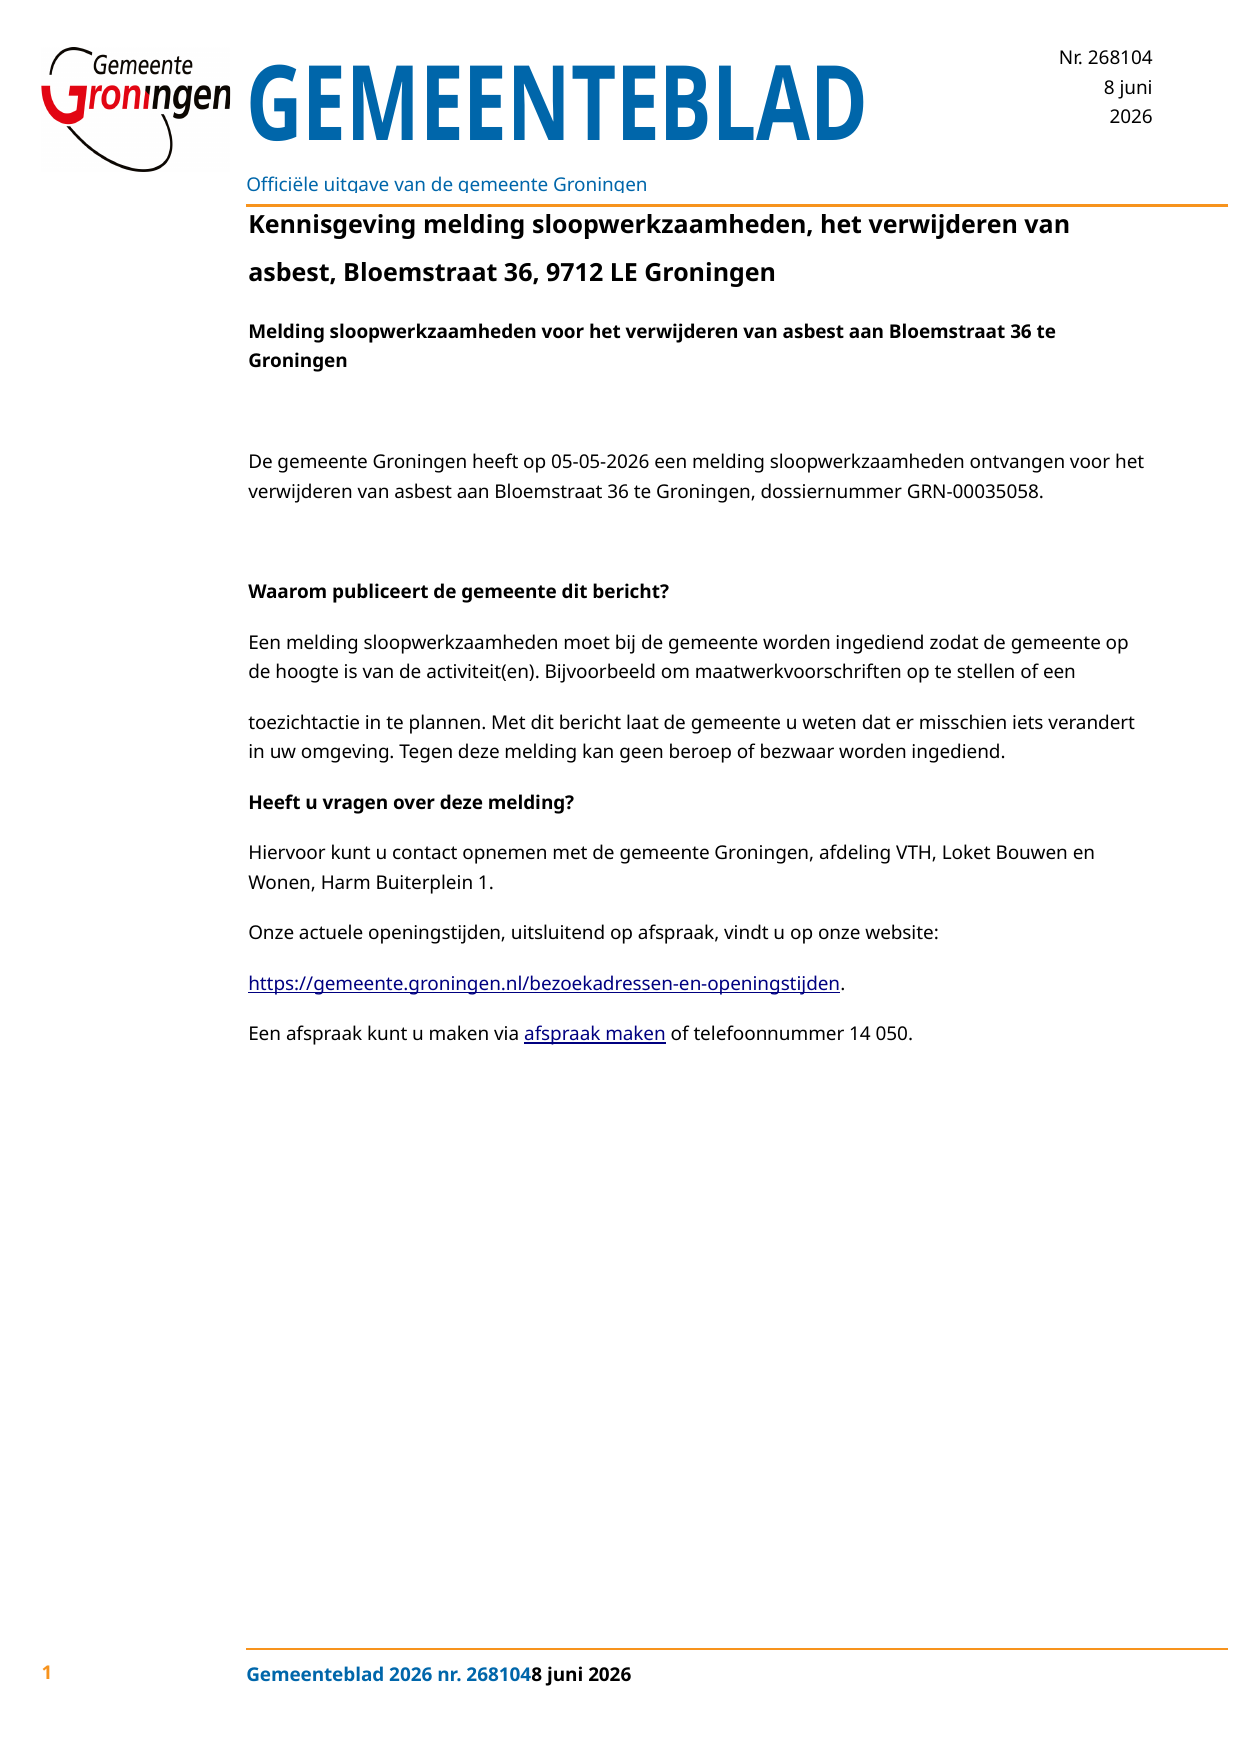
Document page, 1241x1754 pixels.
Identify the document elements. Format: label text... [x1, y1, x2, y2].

text Onze actuele openingstijden, uitsluitend op afspraak, vindt u op onze website: [248, 919, 1152, 945]
text https://gemeente.groningen.nl/bezoekadressen-en-openingstijden. [248, 970, 1152, 996]
text Waarom publiceert de gemeente dit bericht? [248, 579, 1152, 604]
text Heeft u vragen over deze melding? [248, 789, 1152, 815]
text toezichtactie in te plannen. Met dit bericht laat de gemeente u weten dat er misschien iets verandert in uw omgeving. Tegen deze melding kan geen beroep of bezwaar worden ingediend. [248, 709, 1152, 764]
text De gemeente Groningen heeft op 05-05-2026 een melding sloopwerkzaamheden ontvangen voor het verwijderen van asbest aan Bloemstraat 36 te Groningen, dossiernummer GRN-00035058. [248, 448, 1152, 504]
text Melding sloopwerkzaamheden voor het verwijderen van asbest aan Bloemstraat 36 te Groningen [248, 318, 1152, 373]
picture [41, 47, 231, 172]
text Een melding sloopwerkzaamheden moet bij de gemeente worden ingediend zodat de gemeente op de hoogte is van de activiteit(en). Bijvoorbeeld om maatwerkvoorschriften op te stellen of een [248, 629, 1152, 684]
text Een afspraak kunt u maken via afspraak maken of telefoonnummer 14 050. [248, 1020, 1152, 1046]
text Kennisgeving melding sloopwerkzaamheden, het verwijderen van asbest, Bloemstraat 36, 9712 LE Groningen [248, 207, 1152, 288]
text Hiervoor kunt u contact opnemen met de gemeente Groningen, afdeling VTH, Loket Bouwen en Wonen, Harm Buiterplein 1. [248, 839, 1152, 895]
